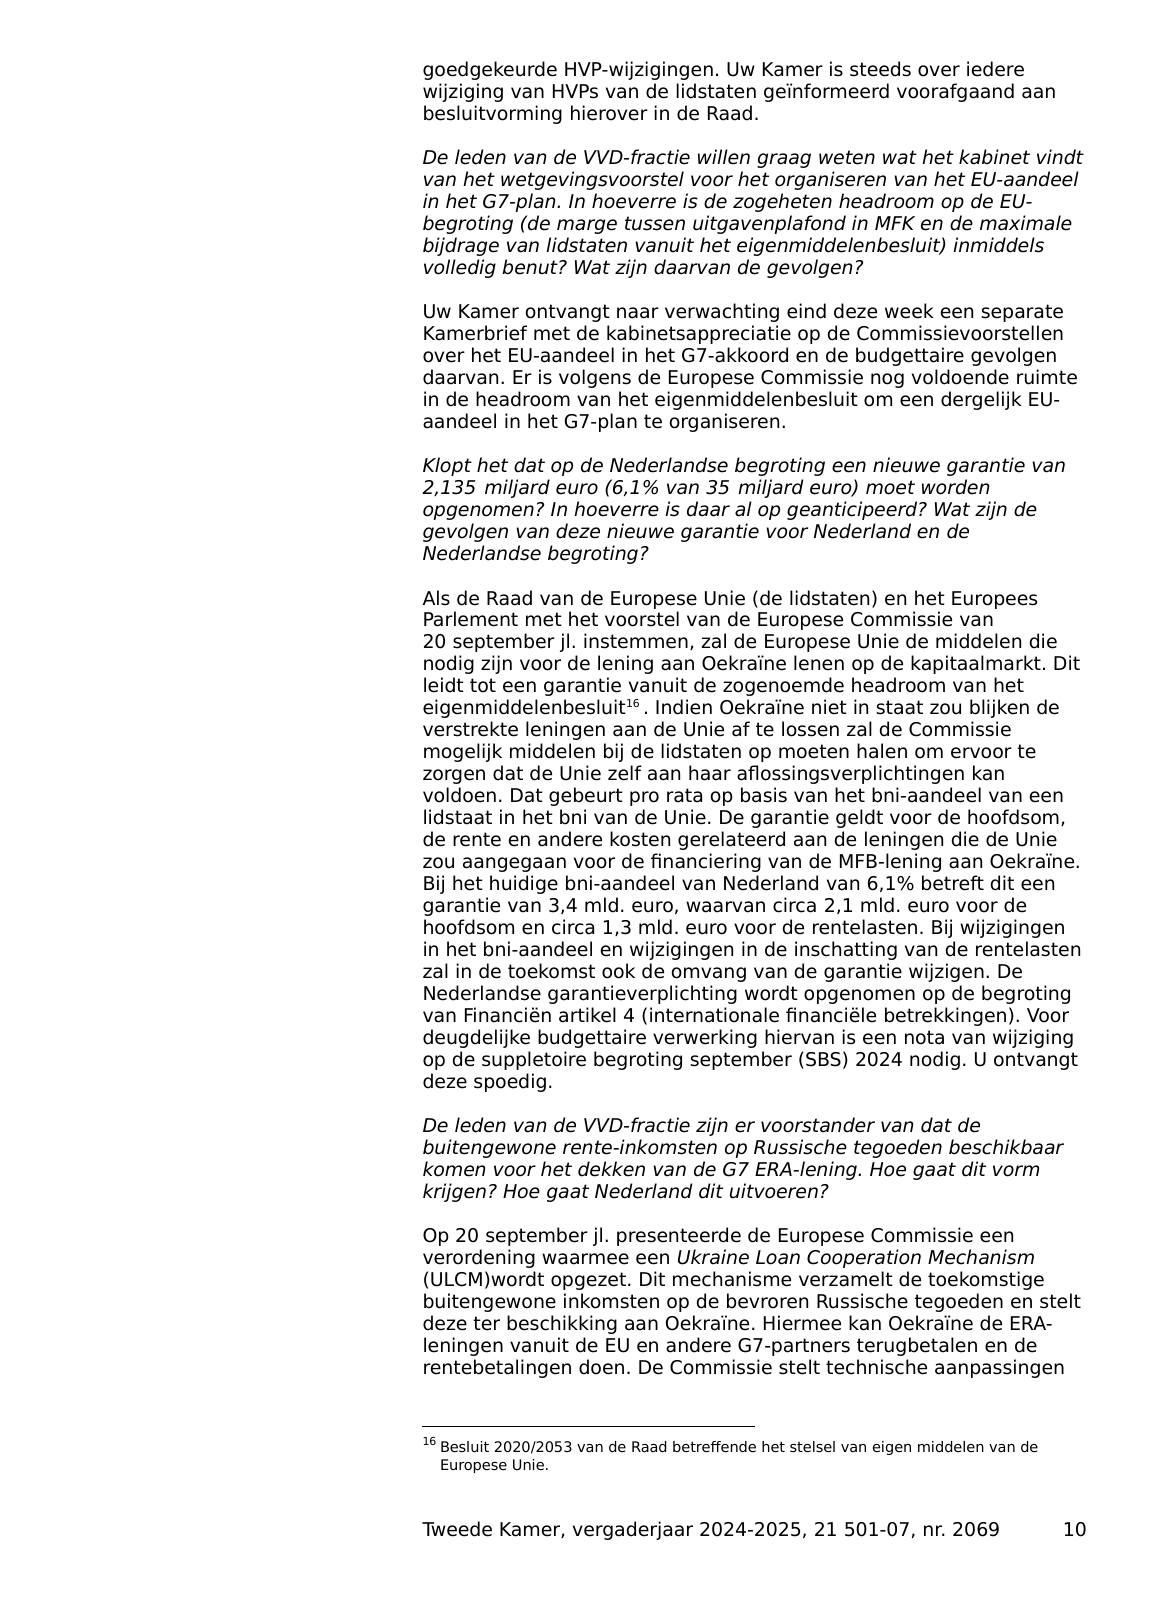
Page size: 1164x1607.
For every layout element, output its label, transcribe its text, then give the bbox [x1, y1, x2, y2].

text Als de Raad van de Europese Unie (de lidstaten) en het Europees Parlement met het voorstel van de Europese Commissie van 20 september jl. instemmen, zal de Europese Unie de middelen die nodig zijn voor de lening aan Oekraïne lenen op de kapitaalmarkt. Dit leidt tot een garantie vanuit de zogenoemde headroom van het eigenmiddelenbesluit. Indien Oekraïne niet in staat zou blijken de verstrekte leningen aan de Unie af te lossen zal de Commissie mogelijk middelen bij de lidstaten op moeten halen om ervoor te zorgen dat de Unie zelf aan haar aflossingsverplichtingen kan voldoen. Dat gebeurt pro rata op basis van het bni-aandeel van een lidstaat in het bni van de Unie. De garantie geldt voor de hoofdsom, de rente en andere kosten gerelateerd aan de leningen die de Unie zou aangegaan voor de financiering van de MFB-lening aan Oekraïne. Bij het huidige bni-aandeel van Nederland van 6,1% betreft dit een garantie van 3,4 mld. euro, waarvan circa 2,1 mld. euro voor de hoofdsom en circa 1,3 mld. euro voor de rentelasten. Bij wijzigingen in het bni-aandeel en wijzigingen in de inschatting van de rentelasten zal in de toekomst ook de omvang van de garantie wijzigen. De Nederlandse garantieverplichting wordt opgenomen op de begroting van Financiën artikel 4 (internationale financiële betrekkingen). Voor deugdelijke budgettaire verwerking hiervan is een nota van wijziging op de suppletoire begroting september (SBS) 2024 nodig. U ontvangt deze spoedig. [422, 587, 1087, 1093]
text Uw Kamer ontvangt naar verwachting eind deze week een separate Kamerbrief met de kabinetsappreciatie op de Commissievoorstellen over het EU-aandeel in het G7-akkoord en de budgettaire gevolgen daarvan. Er is volgens de Europese Commissie nog voldoende ruimte in de headroom van het eigenmiddelenbesluit om een dergelijk EU-aandeel in het G7-plan te organiseren. [422, 301, 1087, 433]
text Op 20 september jl. presenteerde de Europese Commissie een verordening waarmee een Ukraine Loan Cooperation Mechanism (ULCM)wordt opgezet. Dit mechanisme verzamelt de toekomstige buitengewone inkomsten op de bevroren Russische tegoeden en stelt deze ter beschikking aan Oekraïne. Hiermee kan Oekraïne de ERA-leningen vanuit de EU en andere G7-partners terugbetalen en de rentebetalingen doen. De Commissie stelt technische aanpassingen [422, 1225, 1087, 1379]
text goedgekeurde HVP-wijzigingen. Uw Kamer is steeds over iedere wijziging van HVPs van de lidstaten geïnformeerd voorafgaand aan besluitvorming hierover in de Raad. [422, 59, 1087, 125]
text De leden van de VVD-fractie zijn er voorstander van dat de buitengewone rente-inkomsten op Russische tegoeden beschikbaar komen voor het dekken van de G7 ERA-lening. Hoe gaat dit vorm krijgen? Hoe gaat Nederland dit uitvoeren? [422, 1115, 1087, 1203]
text Klopt het dat op de Nederlandse begroting een nieuwe garantie van 2,135 miljard euro (6,1% van 35 miljard euro) moet worden opgenomen? In hoeverre is daar al op geanticipeerd? Wat zijn de gevolgen van deze nieuwe garantie voor Nederland en de Nederlandse begroting? [422, 455, 1087, 565]
text De leden van de VVD-fractie willen graag weten wat het kabinet vindt van het wetgevingsvoorstel voor het organiseren van het EU-aandeel in het G7-plan. In hoeverre is de zogeheten headroom op de EU-begroting (de marge tussen uitgavenplafond in MFK en de maximale bijdrage van lidstaten vanuit het eigenmiddelenbesluit) inmiddels volledig benut? Wat zijn daarvan de gevolgen? [422, 147, 1087, 279]
text Besluit 2020/2053 van de Raad betreffende het stelsel van eigen middelen van de Europese Unie. [422, 1435, 1087, 1474]
